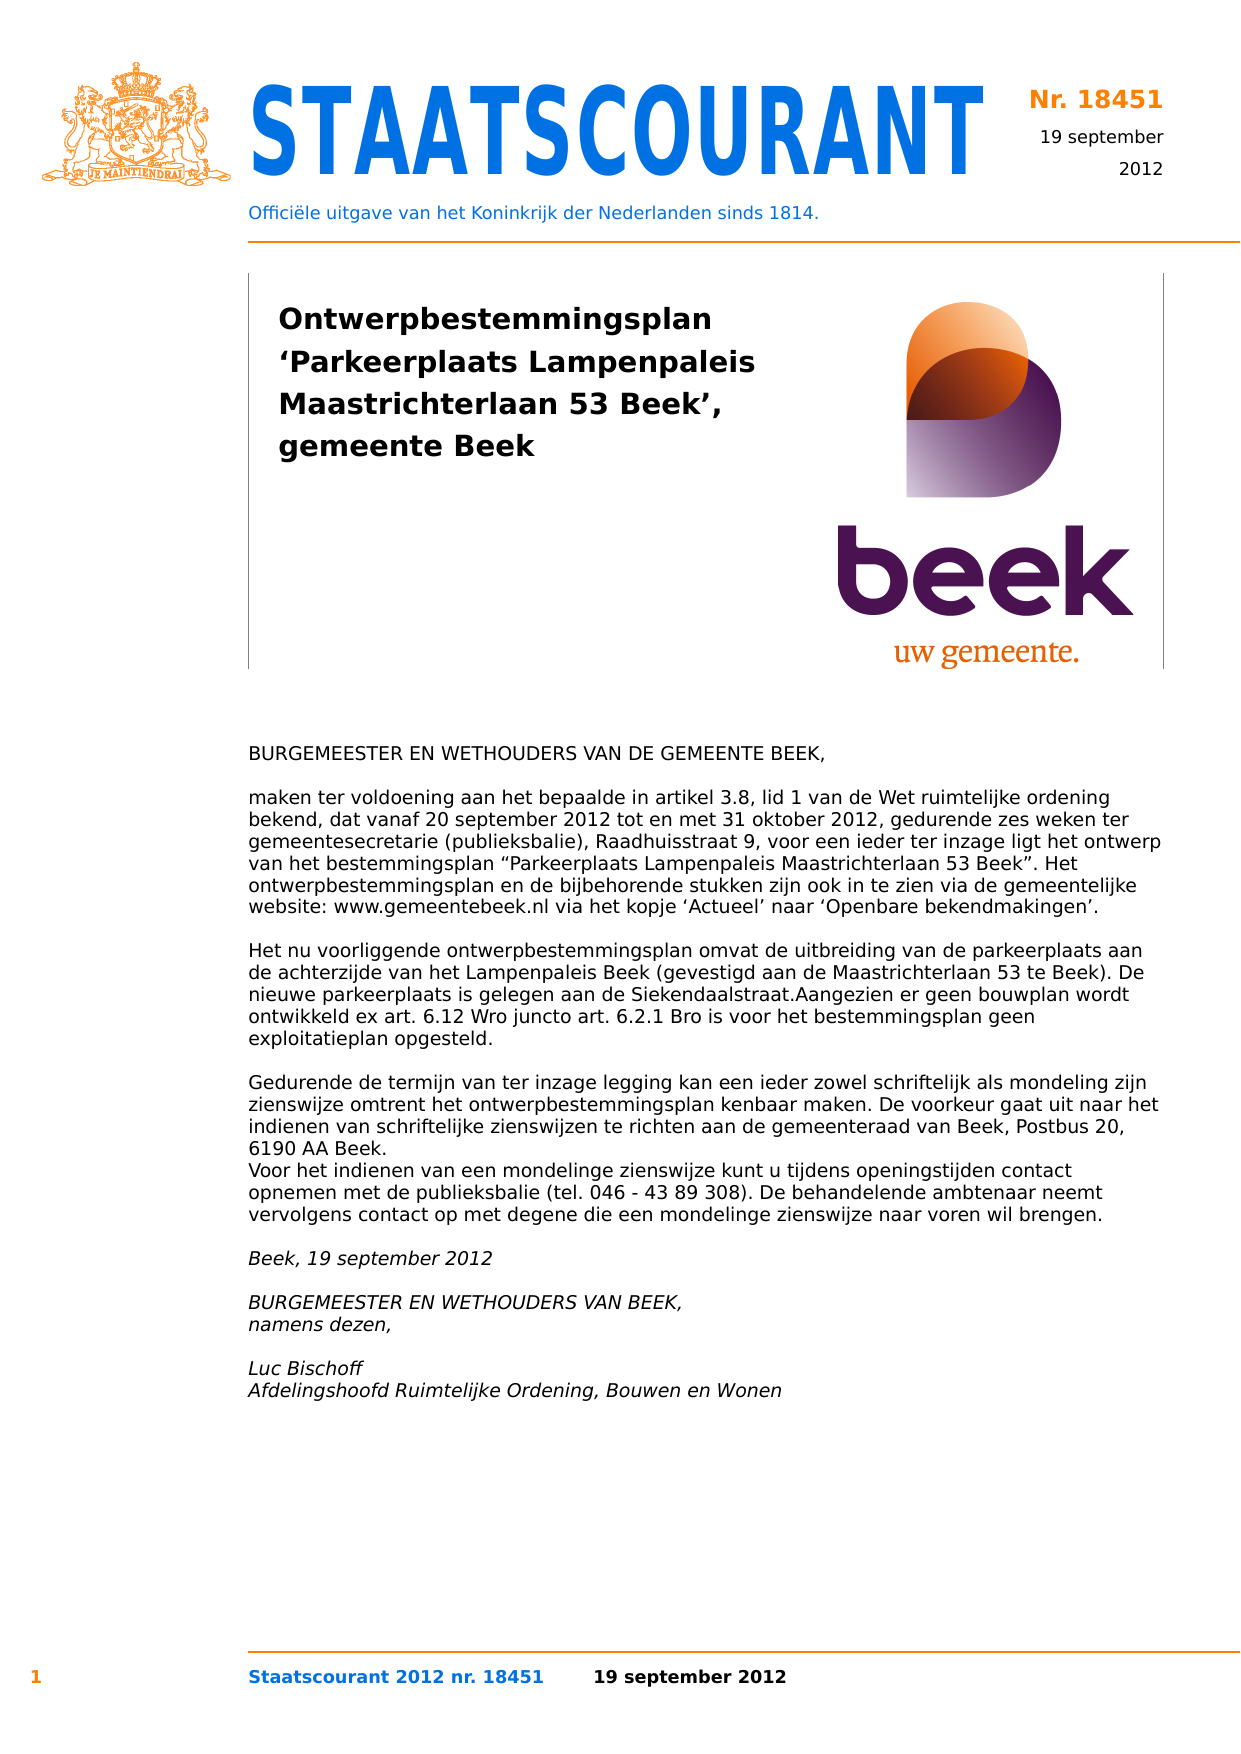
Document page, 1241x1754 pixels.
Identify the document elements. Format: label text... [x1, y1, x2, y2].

text Voor het indienen van een mondelinge zienswijze kunt u tijdens openingstijden contact opnemen met de publieksbalie (tel. 046 - 43 89 308). De behandelende ambtenaar neemt vervolgens contact op met degene die een mondelinge zienswijze naar voren wil brengen. [248, 1160, 1163, 1226]
picture [838, 302, 1134, 669]
table_cell 2012 [998, 153, 1240, 203]
table_cell Officiële uitgave van het Koninkrijk der Nederlanden sinds 1814. [248, 203, 1240, 241]
text maken ter voldoening aan het bepaalde in artikel 3.8, lid 1 van de Wet ruimtelijke ordening bekend, dat vanaf 20 september 2012 tot en met 31 oktober 2012, gedurende zes weken ter gemeentesecretarie (publieksbalie), Raadhuisstraat 9, voor een ieder ter inzage ligt het ontwerp van het bestemmingsplan “Parkeerplaats Lampenpaleis Maastrichterlaan 53 Beek”. Het ontwerpbestemmingsplan en de bijbehorende stukken zijn ook in te zien via de gemeentelijke website: www.gemeentebeek.nl via het kopje ‘Actueel’ naar ‘Openbare bekendmakingen’. [248, 787, 1163, 918]
text Gedurende de termijn van ter inzage legging kan een ieder zowel schriftelijk als mondeling zijn zienswijze omtrent het ontwerpbestemmingsplan kenbaar maken. De voorkeur gaat uit naar het indienen van schriftelijke zienswijzen te richten aan de gemeenteraad van Beek, Postbus 20, 6190 AA Beek. [248, 1072, 1163, 1160]
picture [41, 62, 231, 186]
table_cell 19 september [998, 121, 1240, 153]
text BURGEMEESTER EN WETHOUDERS VAN DE GEMEENTE BEEK, [248, 743, 1163, 765]
table_header Nr. 18451 [998, 62, 1240, 121]
text Het nu voorliggende ontwerpbestemmingsplan omvat de uitbreiding van de parkeerplaats aan de achterzijde van het Lampenpaleis Beek (gevestigd aan de Maastrichterlaan 53 te Beek). De nieuwe parkeerplaats is gelegen aan de Siekendaalstraat.Aangezien er geen bouwplan wordt ontwikkeld ex art. 6.12 Wro juncto art. 6.2.1 Bro is voor het bestemmingsplan geen exploitatieplan opgesteld. [248, 940, 1163, 1050]
text Beek, 19 september 2012 [248, 1248, 1163, 1270]
subtitle Ontwerpbestemmingsplan ‘Parkeerplaats Lampenpaleis Maastrichterlaan 53 Beek’, gemeente Beek [249, 273, 1163, 669]
table_header STAATSCOURANT [248, 62, 998, 203]
table_header [25, 62, 248, 241]
text BURGEMEESTER EN WETHOUDERS VAN BEEK, namens dezen, Luc Bischoff Afdelingshoofd Ruimtelijke Ordening, Bouwen en Wonen [248, 1292, 1163, 1402]
